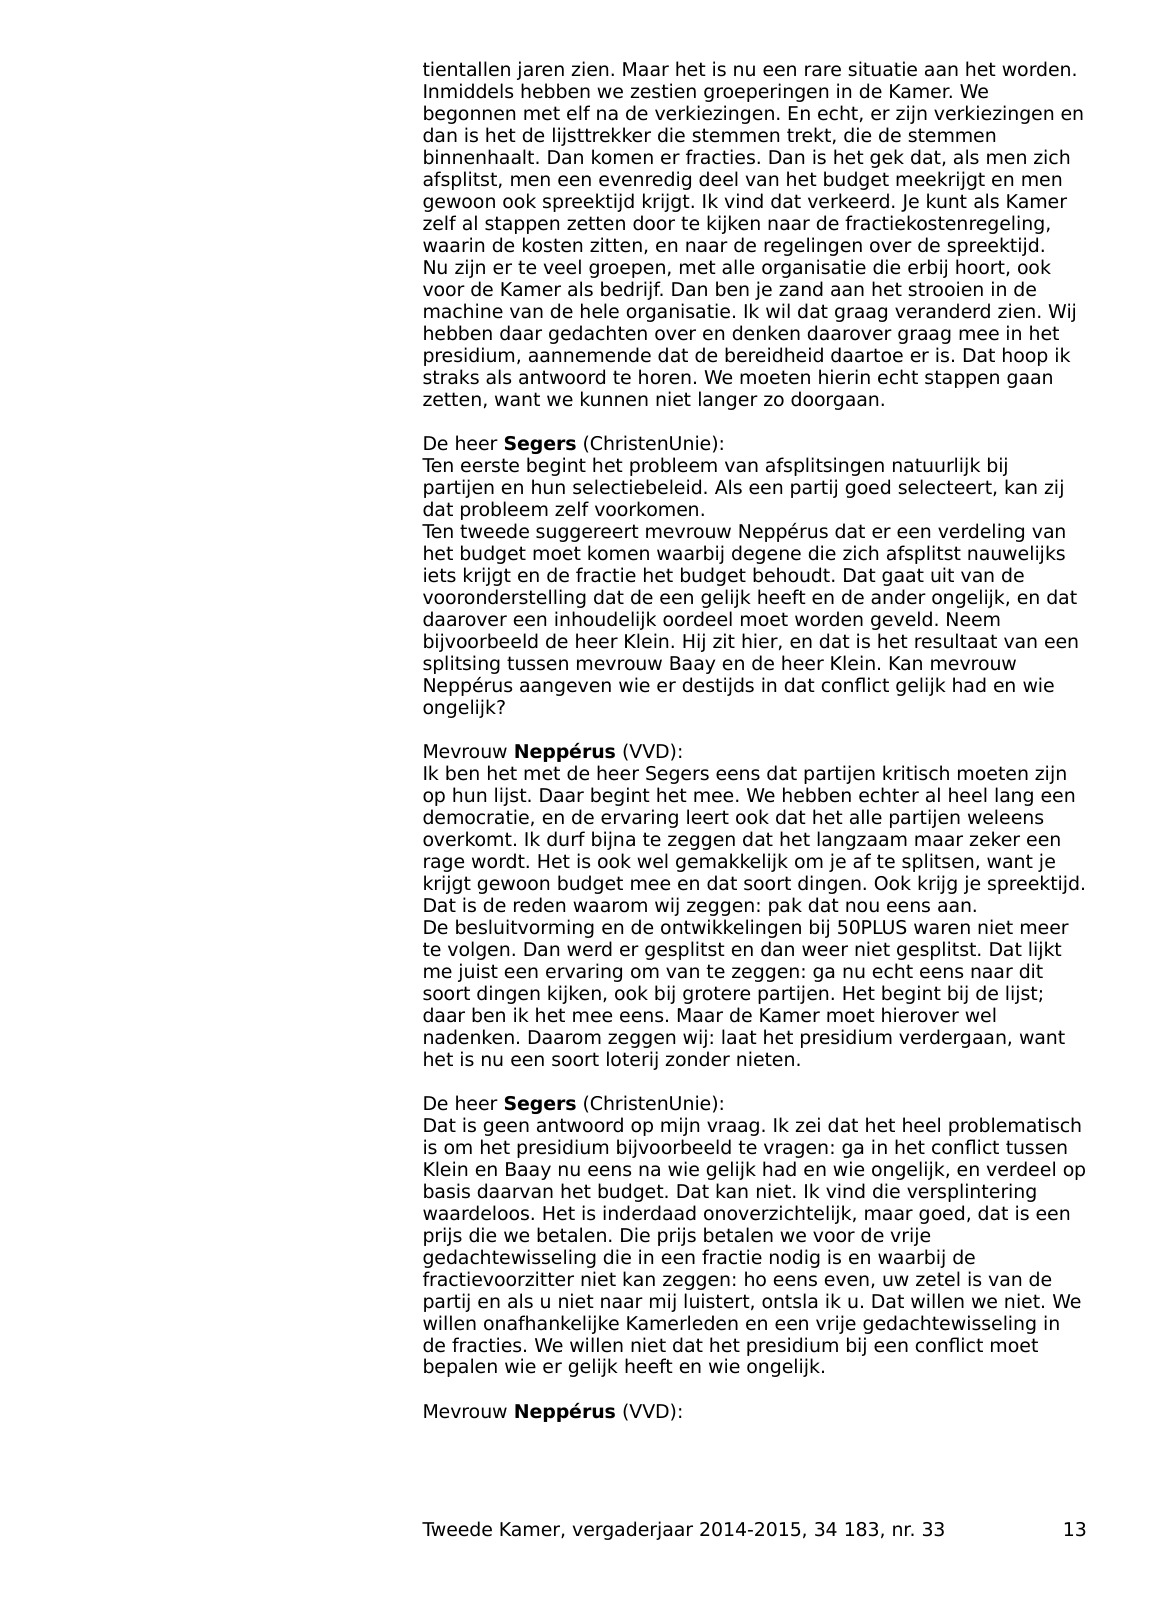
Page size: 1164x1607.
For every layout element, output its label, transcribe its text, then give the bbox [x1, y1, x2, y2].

text tientallen jaren zien. Maar het is nu een rare situatie aan het worden. Inmiddels hebben we zestien groeperingen in de Kamer. We begonnen met elf na de verkiezingen. En echt, er zijn verkiezingen en dan is het de lijsttrekker die stemmen trekt, die de stemmen binnenhaalt. Dan komen er fracties. Dan is het gek dat, als men zich afsplitst, men een evenredig deel van het budget meekrijgt en men gewoon ook spreektijd krijgt. Ik vind dat verkeerd. Je kunt als Kamer zelf al stappen zetten door te kijken naar de fractiekostenregeling, waarin de kosten zitten, en naar de regelingen over de spreektijd. [422, 59, 1087, 257]
text Nu zijn er te veel groepen, met alle organisatie die erbij hoort, ook voor de Kamer als bedrijf. Dan ben je zand aan het strooien in de machine van de hele organisatie. Ik wil dat graag veranderd zien. Wij hebben daar gedachten over en denken daarover graag mee in het presidium, aannemende dat de bereidheid daartoe er is. Dat hoop ik straks als antwoord te horen. We moeten hierin echt stappen gaan zetten, want we kunnen niet langer zo doorgaan. [422, 257, 1087, 411]
text De heer Segers (ChristenUnie): [422, 433, 1087, 455]
text Ten eerste begint het probleem van afsplitsingen natuurlijk bij partijen en hun selectiebeleid. Als een partij goed selecteert, kan zij dat probleem zelf voorkomen. [422, 455, 1087, 521]
text Mevrouw Neppérus (VVD): [422, 741, 1087, 763]
text Dat is geen antwoord op mijn vraag. Ik zei dat het heel problematisch is om het presidium bijvoorbeeld te vragen: ga in het conflict tussen Klein en Baay nu eens na wie gelijk had en wie ongelijk, en verdeel op basis daarvan het budget. Dat kan niet. Ik vind die versplintering waardeloos. Het is inderdaad onoverzichtelijk, maar goed, dat is een prijs die we betalen. Die prijs betalen we voor de vrije gedachtewisseling die in een fractie nodig is en waarbij de fractievoorzitter niet kan zeggen: ho eens even, uw zetel is van de partij en als u niet naar mij luistert, ontsla ik u. Dat willen we niet. We willen onafhankelijke Kamerleden en een vrije gedachtewisseling in de fracties. We willen niet dat het presidium bij een conflict moet bepalen wie er gelijk heeft en wie ongelijk. [422, 1115, 1087, 1378]
text Ten tweede suggereert mevrouw Neppérus dat er een verdeling van het budget moet komen waarbij degene die zich afsplitst nauwelijks iets krijgt en de fractie het budget behoudt. Dat gaat uit van de vooronderstelling dat de een gelijk heeft en de ander ongelijk, en dat daarover een inhoudelijk oordeel moet worden geveld. Neem bijvoorbeeld de heer Klein. Hij zit hier, en dat is het resultaat van een splitsing tussen mevrouw Baay en de heer Klein. Kan mevrouw Neppérus aangeven wie er destijds in dat conflict gelijk had en wie ongelijk? [422, 521, 1087, 719]
text De besluitvorming en de ontwikkelingen bij 50PLUS waren niet meer te volgen. Dan werd er gesplitst en dan weer niet gesplitst. Dat lijkt me juist een ervaring om van te zeggen: ga nu echt eens naar dit soort dingen kijken, ook bij grotere partijen. Het begint bij de lijst; daar ben ik het mee eens. Maar de Kamer moet hierover wel nadenken. Daarom zeggen wij: laat het presidium verdergaan, want het is nu een soort loterij zonder nieten. [422, 917, 1087, 1071]
text De heer Segers (ChristenUnie): [422, 1093, 1087, 1115]
text Mevrouw Neppérus (VVD): [422, 1401, 1087, 1423]
text Ik ben het met de heer Segers eens dat partijen kritisch moeten zijn op hun lijst. Daar begint het mee. We hebben echter al heel lang een democratie, en de ervaring leert ook dat het alle partijen weleens overkomt. Ik durf bijna te zeggen dat het langzaam maar zeker een rage wordt. Het is ook wel gemakkelijk om je af te splitsen, want je krijgt gewoon budget mee en dat soort dingen. Ook krijg je spreektijd. Dat is de reden waarom wij zeggen: pak dat nou eens aan. [422, 763, 1087, 917]
